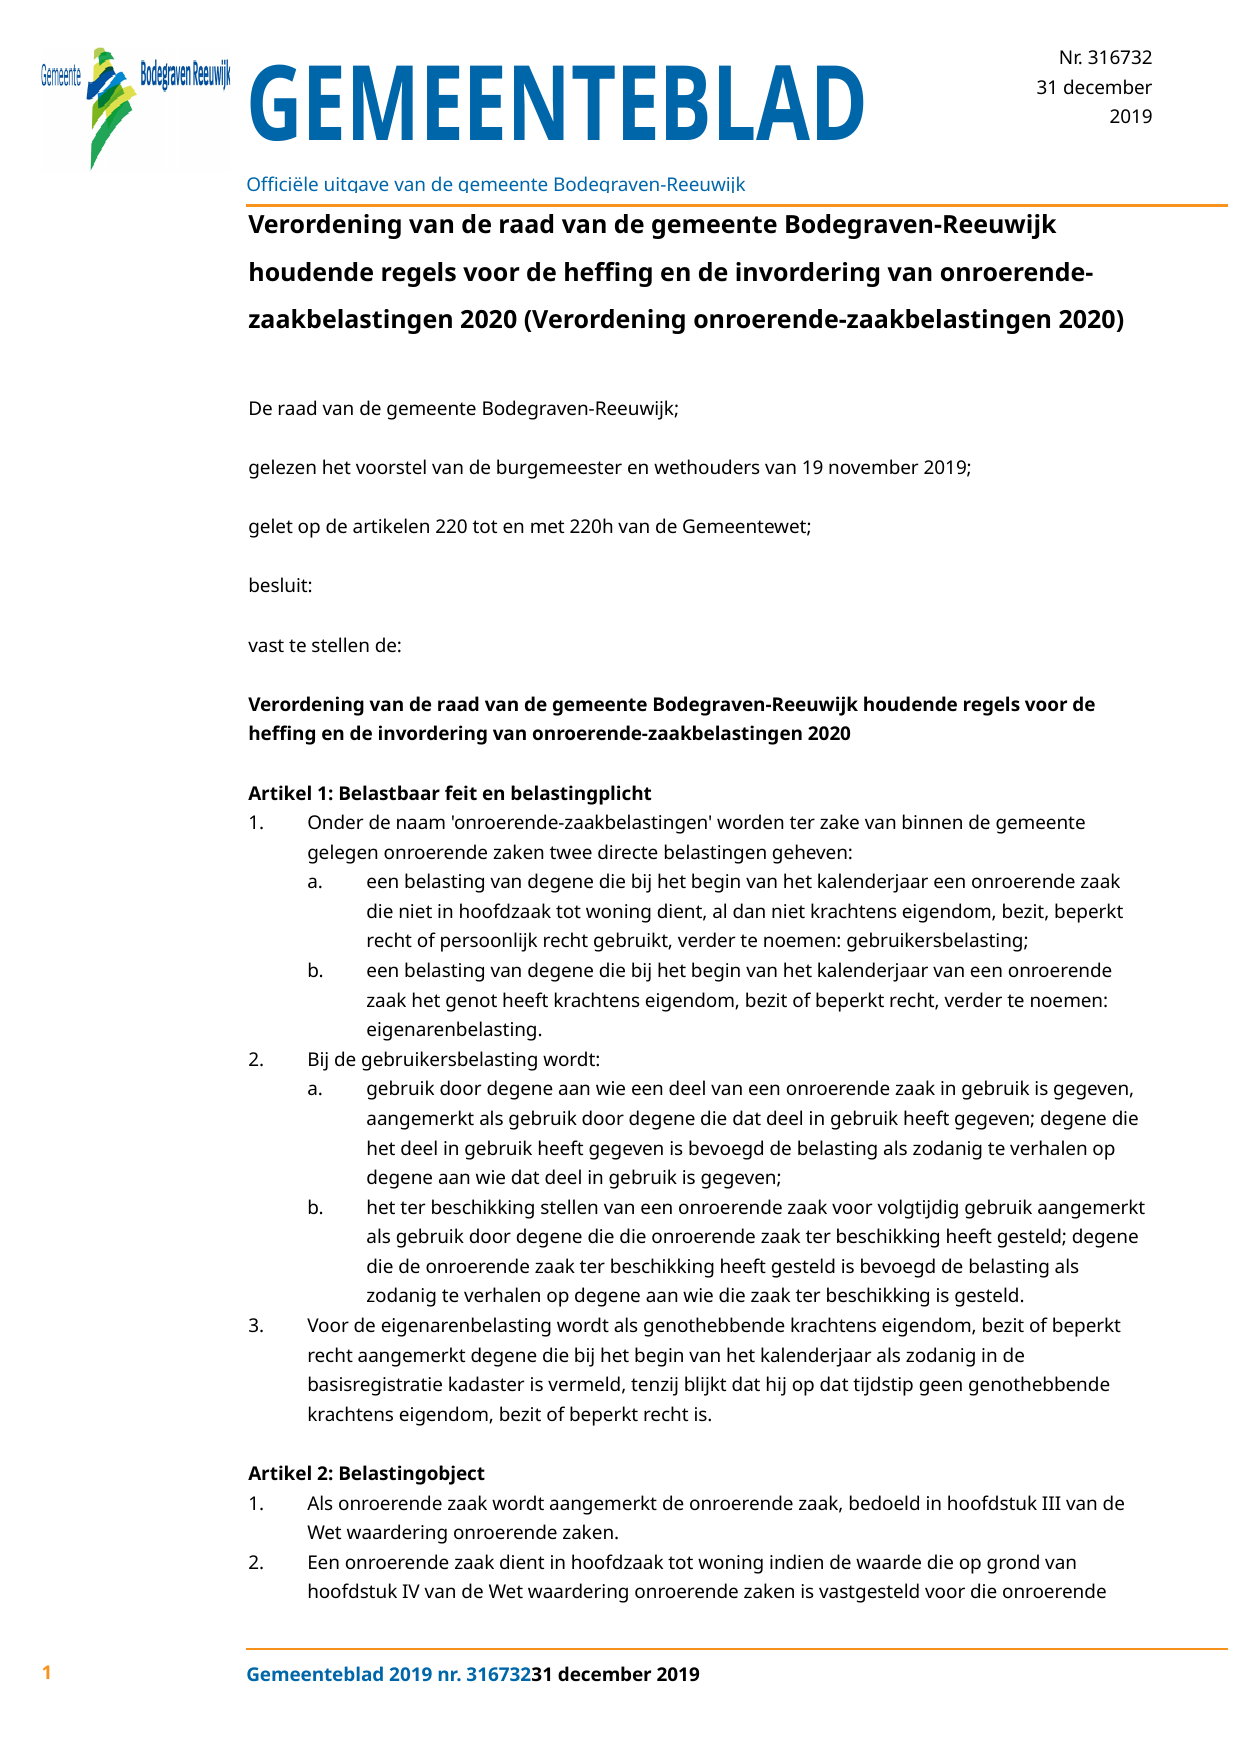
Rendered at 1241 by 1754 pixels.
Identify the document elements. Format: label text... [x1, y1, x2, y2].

text vast te stellen de: [248, 632, 1152, 657]
text gelezen het voorstel van de burgemeester en wethouders van 19 november 2019; [248, 454, 1152, 480]
text Verordening van de raad van de gemeente Bodegraven-Reeuwijk houdende regels voor de heffing en de invordering van onroerende-zaakbelastingen 2020 [248, 691, 1152, 746]
picture [41, 47, 231, 172]
list een belasting van degene die bij het begin van het kalenderjaar een onroerende zaak die niet in hoofdzaak tot woning dient, al dan niet krachtens eigendom, bezit, beperkt recht of persoonlijk recht gebruikt, verder te noemen: gebruikersbelasting; [307, 868, 1152, 953]
list Bij de gebruikersbelasting wordt: [248, 1046, 1152, 1072]
text Artikel 1: Belastbaar feit en belastingplicht [248, 780, 1152, 805]
list Voor de eigenarenbelasting wordt als genothebbende krachtens eigendom, bezit of beperkt recht aangemerkt degene die bij het begin van het kalenderjaar als zodanig in de basisregistratie kadaster is vermeld, tenzij blijkt dat hij op dat tijdstip geen genothebbende krachtens eigendom, bezit of beperkt recht is. [248, 1312, 1152, 1427]
text Verordening van de raad van de gemeente Bodegraven-Reeuwijk houdende regels voor de heffing en de invordering van onroerende-zaakbelastingen 2020 (Verordening onroerende-zaakbelastingen 2020) [248, 207, 1152, 336]
list een belasting van degene die bij het begin van het kalenderjaar van een onroerende zaak het genot heeft krachtens eigendom, bezit of beperkt recht, verder te noemen: eigenarenbelasting. [307, 957, 1152, 1042]
list het ter beschikking stellen van een onroerende zaak voor volgtijdig gebruik aangemerkt als gebruik door degene die die onroerende zaak ter beschikking heeft gesteld; degene die de onroerende zaak ter beschikking heeft gesteld is bevoegd de belasting als zodanig te verhalen op degene aan wie die zaak ter beschikking is gesteld. [307, 1194, 1152, 1308]
list Een onroerende zaak dient in hoofdzaak tot woning indien de waarde die op grond van hoofdstuk IV van de Wet waardering onroerende zaken is vastgesteld voor die onroerende [248, 1549, 1152, 1604]
list gebruik door degene aan wie een deel van een onroerende zaak in gebruik is gegeven, aangemerkt als gebruik door degene die dat deel in gebruik heeft gegeven; degene die het deel in gebruik heeft gegeven is bevoegd de belasting als zodanig te verhalen op degene aan wie dat deel in gebruik is gegeven; [307, 1076, 1152, 1190]
text Artikel 2: Belastingobject [248, 1460, 1152, 1486]
text De raad van de gemeente Bodegraven-Reeuwijk; [248, 395, 1152, 421]
list Onder de naam 'onroerende-zaakbelastingen' worden ter zake van binnen de gemeente gelegen onroerende zaken twee directe belastingen geheven: [248, 809, 1152, 864]
text gelet op de artikelen 220 tot en met 220h van de Gemeentewet; [248, 513, 1152, 539]
text besluit: [248, 573, 1152, 598]
list Als onroerende zaak wordt aangemerkt de onroerende zaak, bedoeld in hoofdstuk III van de Wet waardering onroerende zaken. [248, 1490, 1152, 1545]
